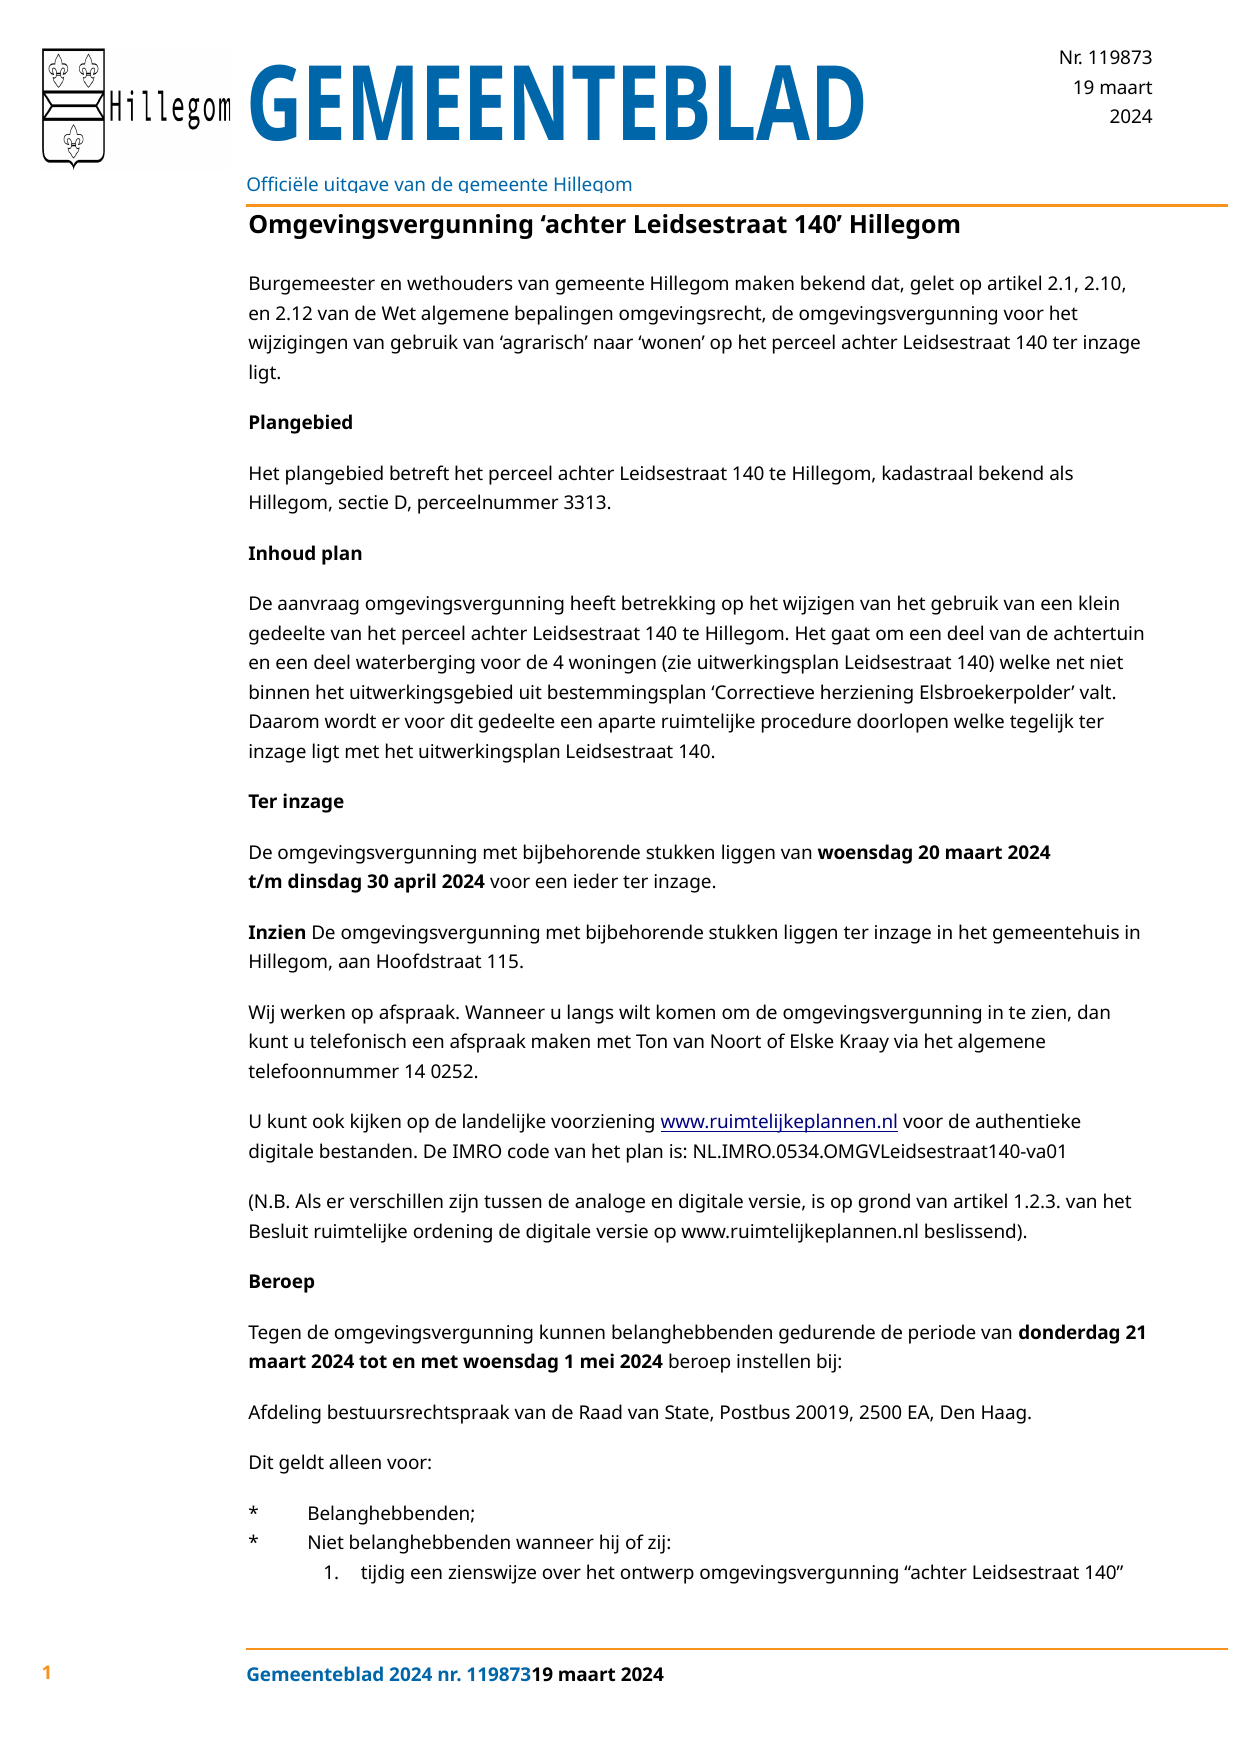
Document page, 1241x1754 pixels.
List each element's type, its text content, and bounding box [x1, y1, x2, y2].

text De aanvraag omgevingsvergunning heeft betrekking op het wijzigen van het gebruik van een klein gedeelte van het perceel achter Leidsestraat 140 te Hillegom. Het gaat om een deel van de achtertuin en een deel waterberging voor de 4 woningen (zie uitwerkingsplan Leidsestraat 140) welke net niet binnen het uitwerkingsgebied uit bestemmingsplan ‘Correctieve herziening Elsbroekerpolder’ valt. Daarom wordt er voor dit gedeelte een aparte ruimtelijke procedure doorlopen welke tegelijk ter inzage ligt met het uitwerkingsplan Leidsestraat 140. [248, 590, 1152, 764]
text Beroep [248, 1269, 1152, 1294]
text Inzien De omgevingsvergunning met bijbehorende stukken liggen ter inzage in het gemeentehuis in Hillegom, aan Hoofdstraat 115. [248, 919, 1152, 974]
text Wij werken op afspraak. Wanneer u langs wilt komen om de omgevingsvergunning in te zien, dan kunt u telefonisch een afspraak maken met Ton van Noort of Elske Kraay via het algemene telefoonnummer 14 0252. [248, 999, 1152, 1084]
picture [41, 47, 231, 172]
text De omgevingsvergunning met bijbehorende stukken liggen van woensdag 20 maart 2024 t/m dinsdag 30 april 2024 voor een ieder ter inzage. [248, 839, 1152, 894]
text Ter inzage [248, 789, 1152, 814]
text (N.B. Als er verschillen zijn tussen de analoge en digitale versie, is op grond van artikel 1.2.3. van het Besluit ruimtelijke ordening de digitale versie op www.ruimtelijkeplannen.nl beslissend). [248, 1189, 1152, 1244]
text Tegen de omgevingsvergunning kunnen belanghebbenden gedurende de periode van donderdag 21 maart 2024 tot en met woensdag 1 mei 2024 beroep instellen bij: [248, 1319, 1152, 1374]
text Burgemeester en wethouders van gemeente Hillegom maken bekend dat, gelet op artikel 2.1, 2.10, en 2.12 van de Wet algemene bepalingen omgevingsrecht, de omgevingsvergunning voor het wijzigingen van gebruik van ‘agrarisch’ naar ‘wonen’ op het perceel achter Leidsestraat 140 ter inzage ligt. [248, 270, 1152, 385]
text Inhoud plan [248, 540, 1152, 566]
text Het plangebied betreft het perceel achter Leidsestraat 140 te Hillegom, kadastraal bekend als Hillegom, sectie D, perceelnummer 3313. [248, 460, 1152, 515]
text Dit geldt alleen voor: [248, 1449, 1152, 1475]
text Plangebied [248, 409, 1152, 435]
text U kunt ook kijken op de landelijke voorziening www.ruimtelijkeplannen.nl voor de authentieke digitale bestanden. De IMRO code van het plan is: NL.IMRO.0534.OMGVLeidsestraat140-va01 [248, 1109, 1152, 1164]
list tijdig een zienswijze over het ontwerp omgevingsvergunning “achter Leidsestraat 140” [323, 1559, 1152, 1585]
text Omgevingsvergunning ‘achter Leidsestraat 140’ Hillegom [248, 207, 1152, 241]
text Afdeling bestuursrechtspraak van de Raad van State, Postbus 20019, 2500 EA, Den Haag. [248, 1399, 1152, 1425]
list Niet belanghebbenden wanneer hij of zij: [248, 1529, 1152, 1555]
list Belanghebbenden; [248, 1500, 1152, 1526]
